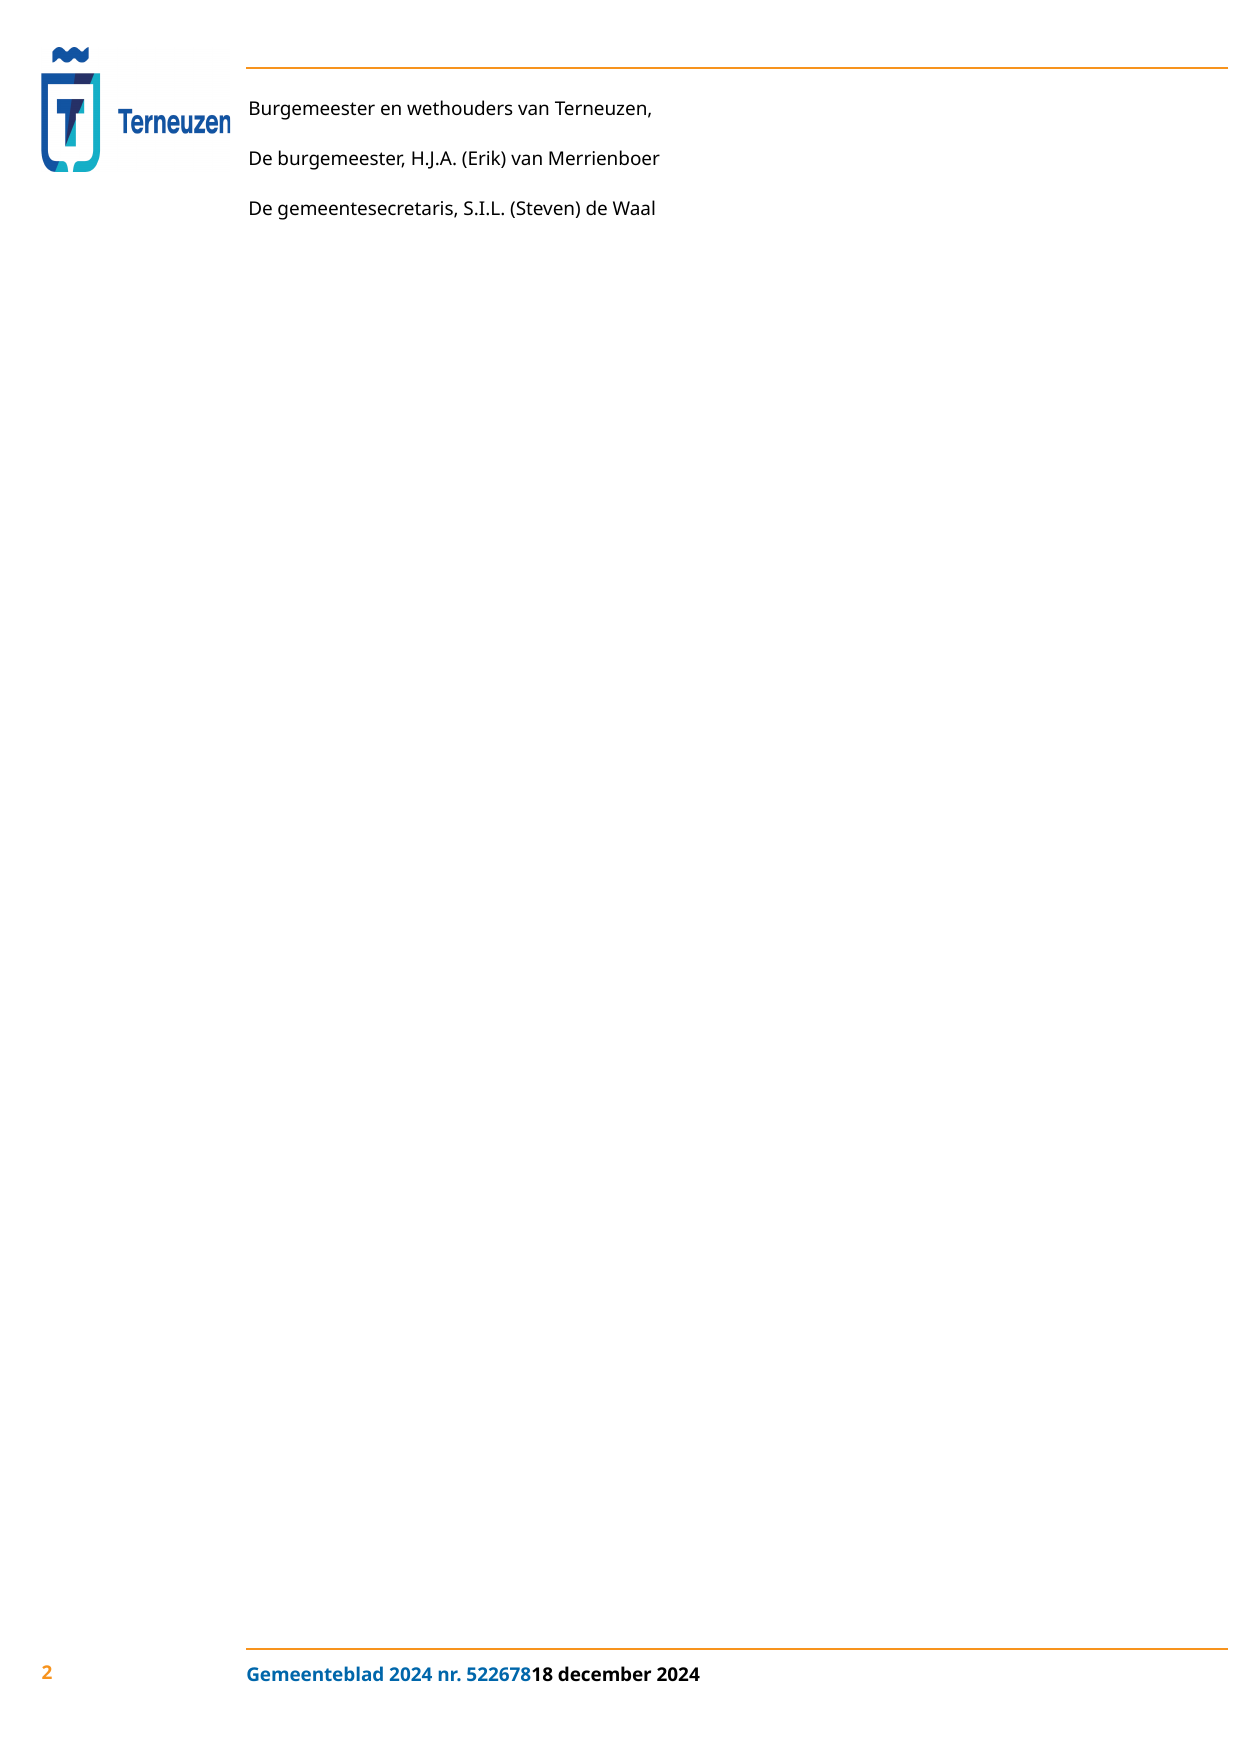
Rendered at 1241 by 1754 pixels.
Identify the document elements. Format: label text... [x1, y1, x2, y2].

text Burgemeester en wethouders van Terneuzen, [248, 95, 1152, 121]
picture [41, 47, 231, 172]
text De gemeentesecretaris, S.I.L. (Steven) de Waal [248, 196, 1152, 221]
text De burgemeester, H.J.A. (Erik) van Merrienboer [248, 145, 1152, 171]
